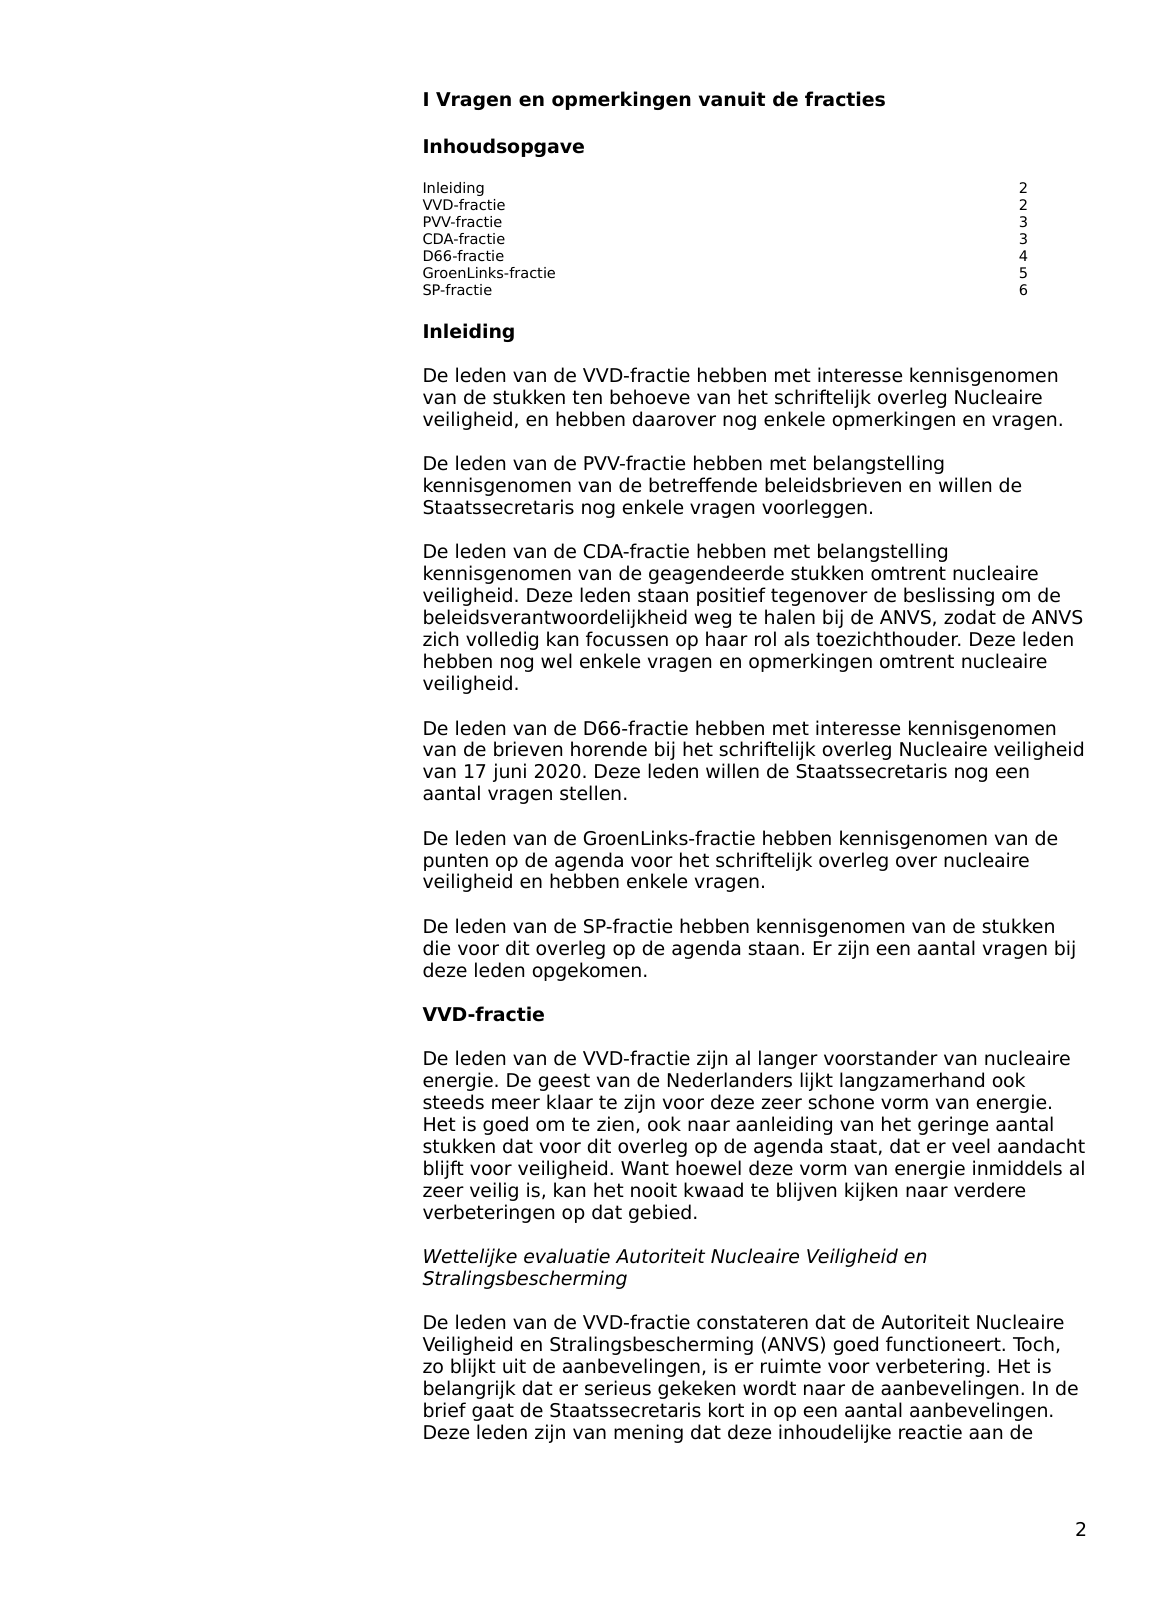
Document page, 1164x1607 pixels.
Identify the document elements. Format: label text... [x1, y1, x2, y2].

subtitle Wettelijke evaluatie Autoriteit Nucleaire Veiligheid en Stralingsbescherming [422, 1246, 1087, 1290]
table_cell 3 [1013, 231, 1087, 248]
subtitle Inleiding [422, 321, 1087, 343]
subtitle VVD-fractie [422, 1004, 1087, 1026]
table_cell 4 [1013, 248, 1087, 265]
text De leden van de VVD-fractie hebben met interesse kennisgenomen van de stukken ten behoeve van het schriftelijk overleg Nucleaire veiligheid, en hebben daarover nog enkele opmerkingen en vragen. [422, 365, 1087, 431]
table_cell D66-fractie [422, 248, 1013, 265]
table_cell 3 [1013, 214, 1087, 231]
table_cell GroenLinks-fractie [422, 265, 1013, 282]
table_cell 5 [1013, 265, 1087, 282]
table_header Inleiding [422, 180, 1013, 197]
subtitle Inhoudsopgave [422, 136, 1087, 158]
table_header 2 [1013, 180, 1087, 197]
text De leden van de PVV-fractie hebben met belangstelling kennisgenomen van de betreffende beleidsbrieven en willen de Staatssecretaris nog enkele vragen voorleggen. [422, 453, 1087, 519]
subtitle I Vragen en opmerkingen vanuit de fracties [422, 89, 1087, 111]
text De leden van de D66-fractie hebben met interesse kennisgenomen van de brieven horende bij het schriftelijk overleg Nucleaire veiligheid van 17 juni 2020. Deze leden willen de Staatssecretaris nog een aantal vragen stellen. [422, 717, 1087, 805]
text De leden van de VVD-fractie zijn al langer voorstander van nucleaire energie. De geest van de Nederlanders lijkt langzamerhand ook steeds meer klaar te zijn voor deze zeer schone vorm van energie. Het is goed om te zien, ook naar aanleiding van het geringe aantal stukken dat voor dit overleg op de agenda staat, dat er veel aandacht blijft voor veiligheid. Want hoewel deze vorm van energie inmiddels al zeer veilig is, kan het nooit kwaad te blijven kijken naar verdere verbeteringen op dat gebied. [422, 1048, 1087, 1224]
table_cell SP-fractie [422, 282, 1013, 299]
text De leden van de CDA-fractie hebben met belangstelling kennisgenomen van de geagendeerde stukken omtrent nucleaire veiligheid. Deze leden staan positief tegenover de beslissing om de beleidsverantwoordelijkheid weg te halen bij de ANVS, zodat de ANVS zich volledig kan focussen op haar rol als toezichthouder. Deze leden hebben nog wel enkele vragen en opmerkingen omtrent nucleaire veiligheid. [422, 541, 1087, 695]
table_cell 6 [1013, 282, 1087, 299]
table_cell 2 [1013, 197, 1087, 214]
table_cell CDA-fractie [422, 231, 1013, 248]
table_cell VVD-fractie [422, 197, 1013, 214]
text De leden van de VVD-fractie constateren dat de Autoriteit Nucleaire Veiligheid en Stralingsbescherming (ANVS) goed functioneert. Toch, zo blijkt uit de aanbevelingen, is er ruimte voor verbetering. Het is belangrijk dat er serieus gekeken wordt naar de aanbevelingen. In de brief gaat de Staatssecretaris kort in op een aantal aanbevelingen. Deze leden zijn van mening dat deze inhoudelijke reactie aan de [422, 1312, 1087, 1444]
text De leden van de SP-fractie hebben kennisgenomen van de stukken die voor dit overleg op de agenda staan. Er zijn een aantal vragen bij deze leden opgekomen. [422, 916, 1087, 982]
text De leden van de GroenLinks-fractie hebben kennisgenomen van de punten op de agenda voor het schriftelijk overleg over nucleaire veiligheid en hebben enkele vragen. [422, 827, 1087, 893]
table_cell PVV-fractie [422, 214, 1013, 231]
